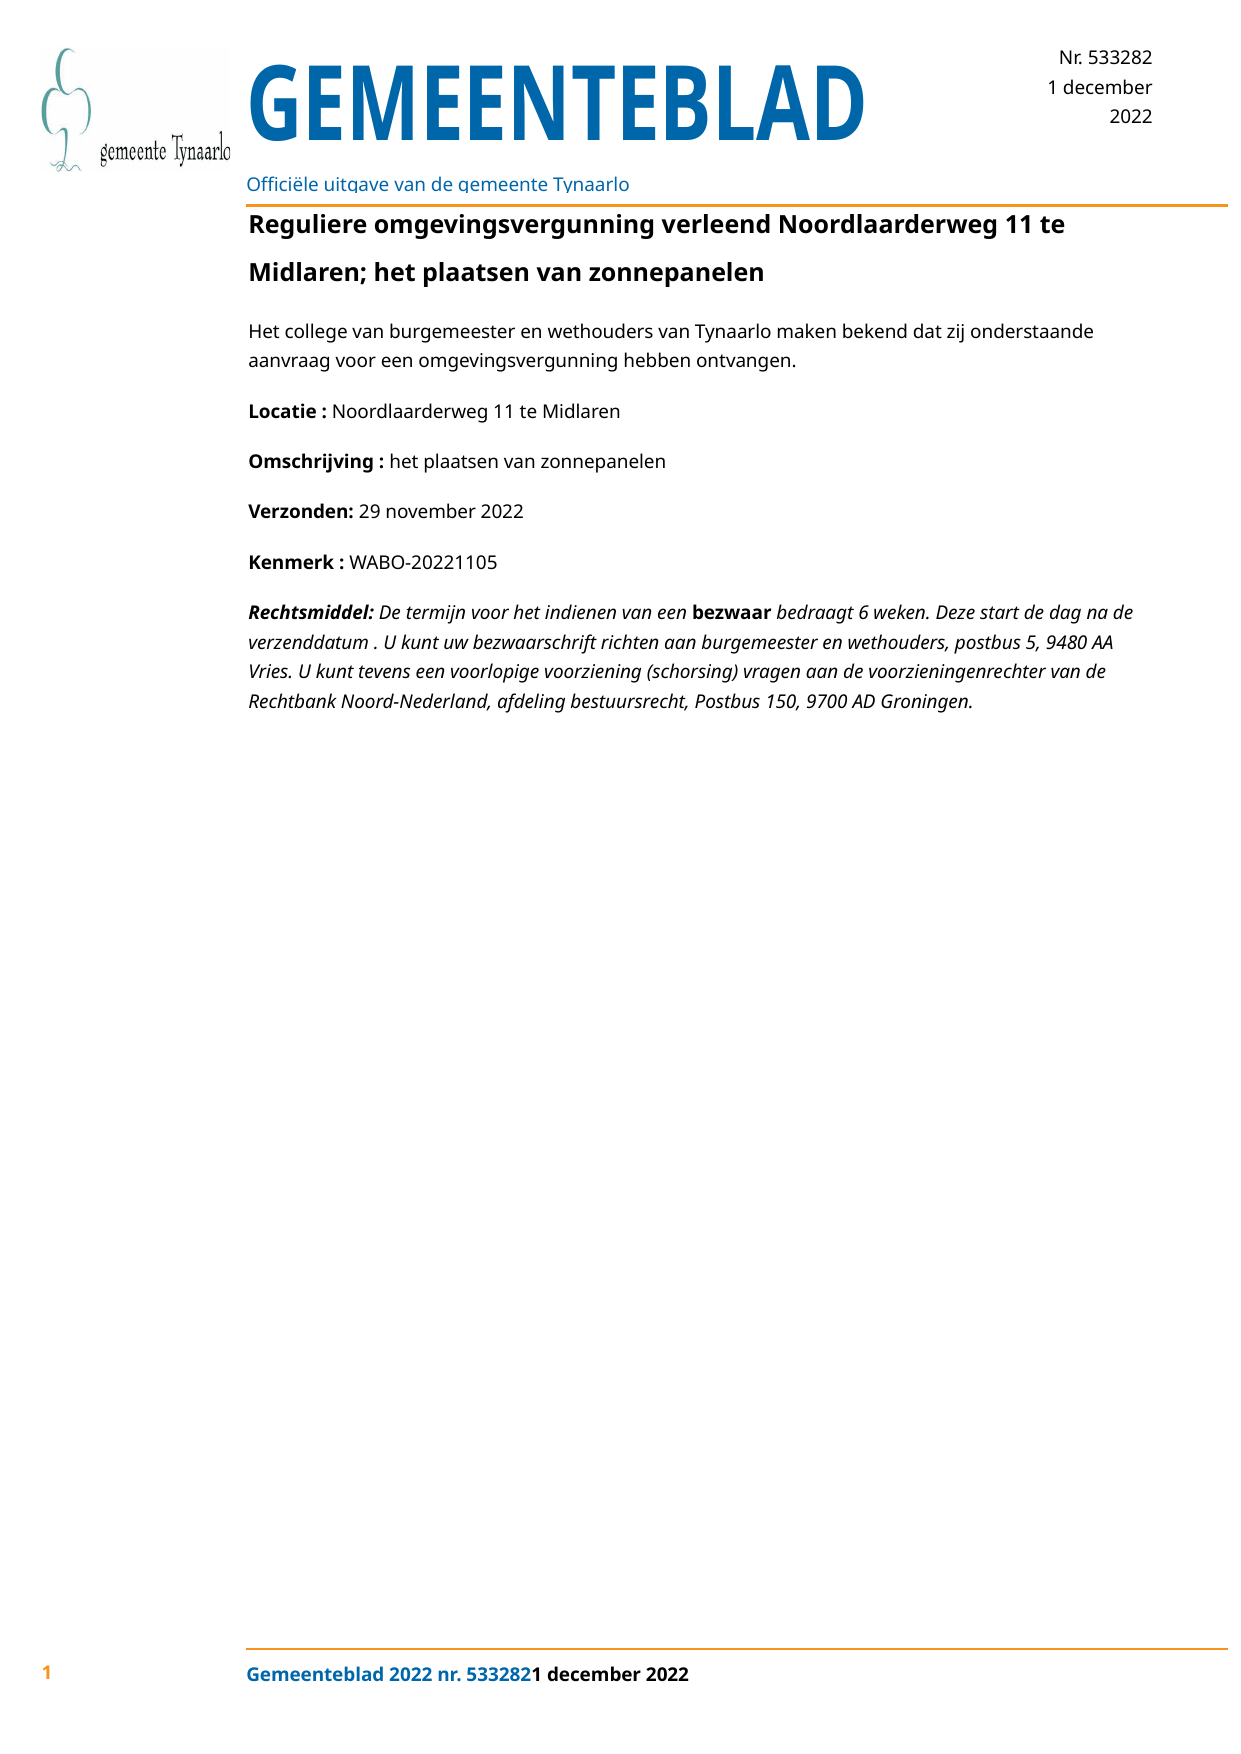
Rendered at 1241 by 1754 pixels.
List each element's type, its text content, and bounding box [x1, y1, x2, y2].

text Locatie : Noordlaarderweg 11 te Midlaren [248, 398, 1152, 424]
text Omschrijving : het plaatsen van zonnepanelen [248, 448, 1152, 474]
text Kenmerk : WABO-20221105 [248, 549, 1152, 575]
text Reguliere omgevingsvergunning verleend Noordlaarderweg 11 te Midlaren; het plaatsen van zonnepanelen [248, 207, 1152, 288]
text Verzonden: 29 november 2022 [248, 499, 1152, 524]
text Rechtsmiddel: De termijn voor het indienen van een bezwaar bedraagt 6 weken. Deze start de dag na de verzenddatum . U kunt uw bezwaarschrift richten aan burgemeester en wethouders, postbus 5, 9480 AA Vries. U kunt tevens een voorlopige voorziening (schorsing) vragen aan de voorzieningenrechter van de Rechtbank Noord-Nederland, afdeling bestuursrecht, Postbus 150, 9700 AD Groningen. [248, 599, 1152, 714]
text Het college van burgemeester en wethouders van Tynaarlo maken bekend dat zij onderstaande aanvraag voor een omgevingsvergunning hebben ontvangen. [248, 318, 1152, 373]
picture [41, 47, 231, 172]
